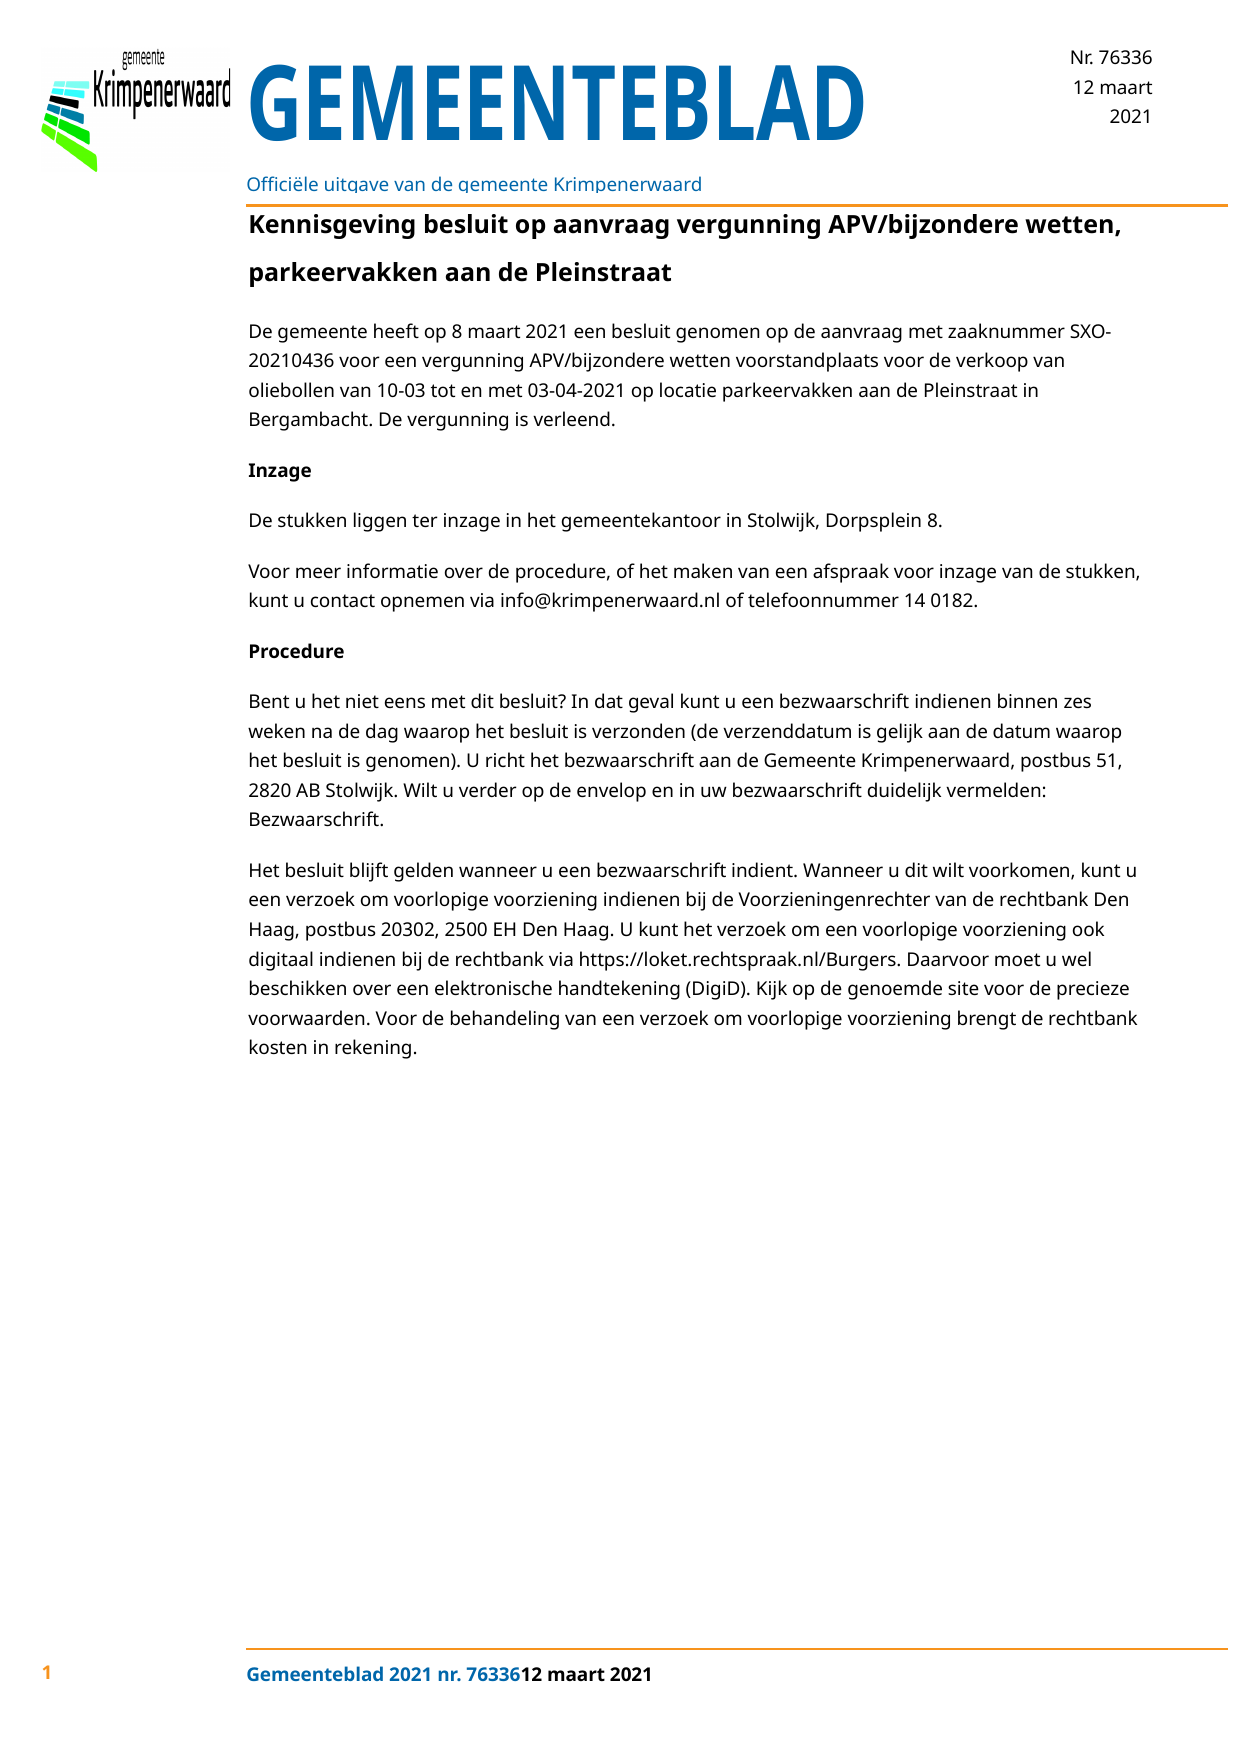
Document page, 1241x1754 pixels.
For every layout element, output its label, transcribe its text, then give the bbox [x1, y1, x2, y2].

text De gemeente heeft op 8 maart 2021 een besluit genomen op de aanvraag met zaaknummer SXO-20210436 voor een vergunning APV/bijzondere wetten voorstandplaats voor de verkoop van oliebollen van 10-03 tot en met 03-04-2021 op locatie parkeervakken aan de Pleinstraat in Bergambacht. De vergunning is verleend. [248, 318, 1152, 432]
text Kennisgeving besluit op aanvraag vergunning APV/bijzondere wetten, parkeervakken aan de Pleinstraat [248, 207, 1152, 288]
text Procedure [248, 638, 1152, 664]
text De stukken liggen ter inzage in het gemeentekantoor in Stolwijk, Dorpsplein 8. [248, 507, 1152, 533]
text Het besluit blijft gelden wanneer u een bezwaarschrift indient. Wanneer u dit wilt voorkomen, kunt u een verzoek om voorlopige voorziening indienen bij de Voorzieningenrechter van de rechtbank Den Haag, postbus 20302, 2500 EH Den Haag. U kunt het verzoek om een voorlopige voorziening ook digitaal indienen bij de rechtbank via https://loket.rechtspraak.nl/Burgers. Daarvoor moet u wel beschikken over een elektronische handtekening (DigiD). Kijk op de genoemde site voor de precieze voorwaarden. Voor de behandeling van een verzoek om voorlopige voorziening brengt de rechtbank kosten in rekening. [248, 857, 1152, 1060]
text Voor meer informatie over de procedure, of het maken van een afspraak voor inzage van de stukken, kunt u contact opnemen via info@krimpenerwaard.nl of telefoonnummer 14 0182. [248, 558, 1152, 613]
text Inzage [248, 457, 1152, 483]
picture [41, 47, 231, 172]
text Bent u het niet eens met dit besluit? In dat geval kunt u een bezwaarschrift indienen binnen zes weken na de dag waarop het besluit is verzonden (de verzenddatum is gelijk aan de datum waarop het besluit is genomen). U richt het bezwaarschrift aan de Gemeente Krimpenerwaard, postbus 51, 2820 AB Stolwijk. Wilt u verder op de envelop en in uw bezwaarschrift duidelijk vermelden: Bezwaarschrift. [248, 688, 1152, 832]
